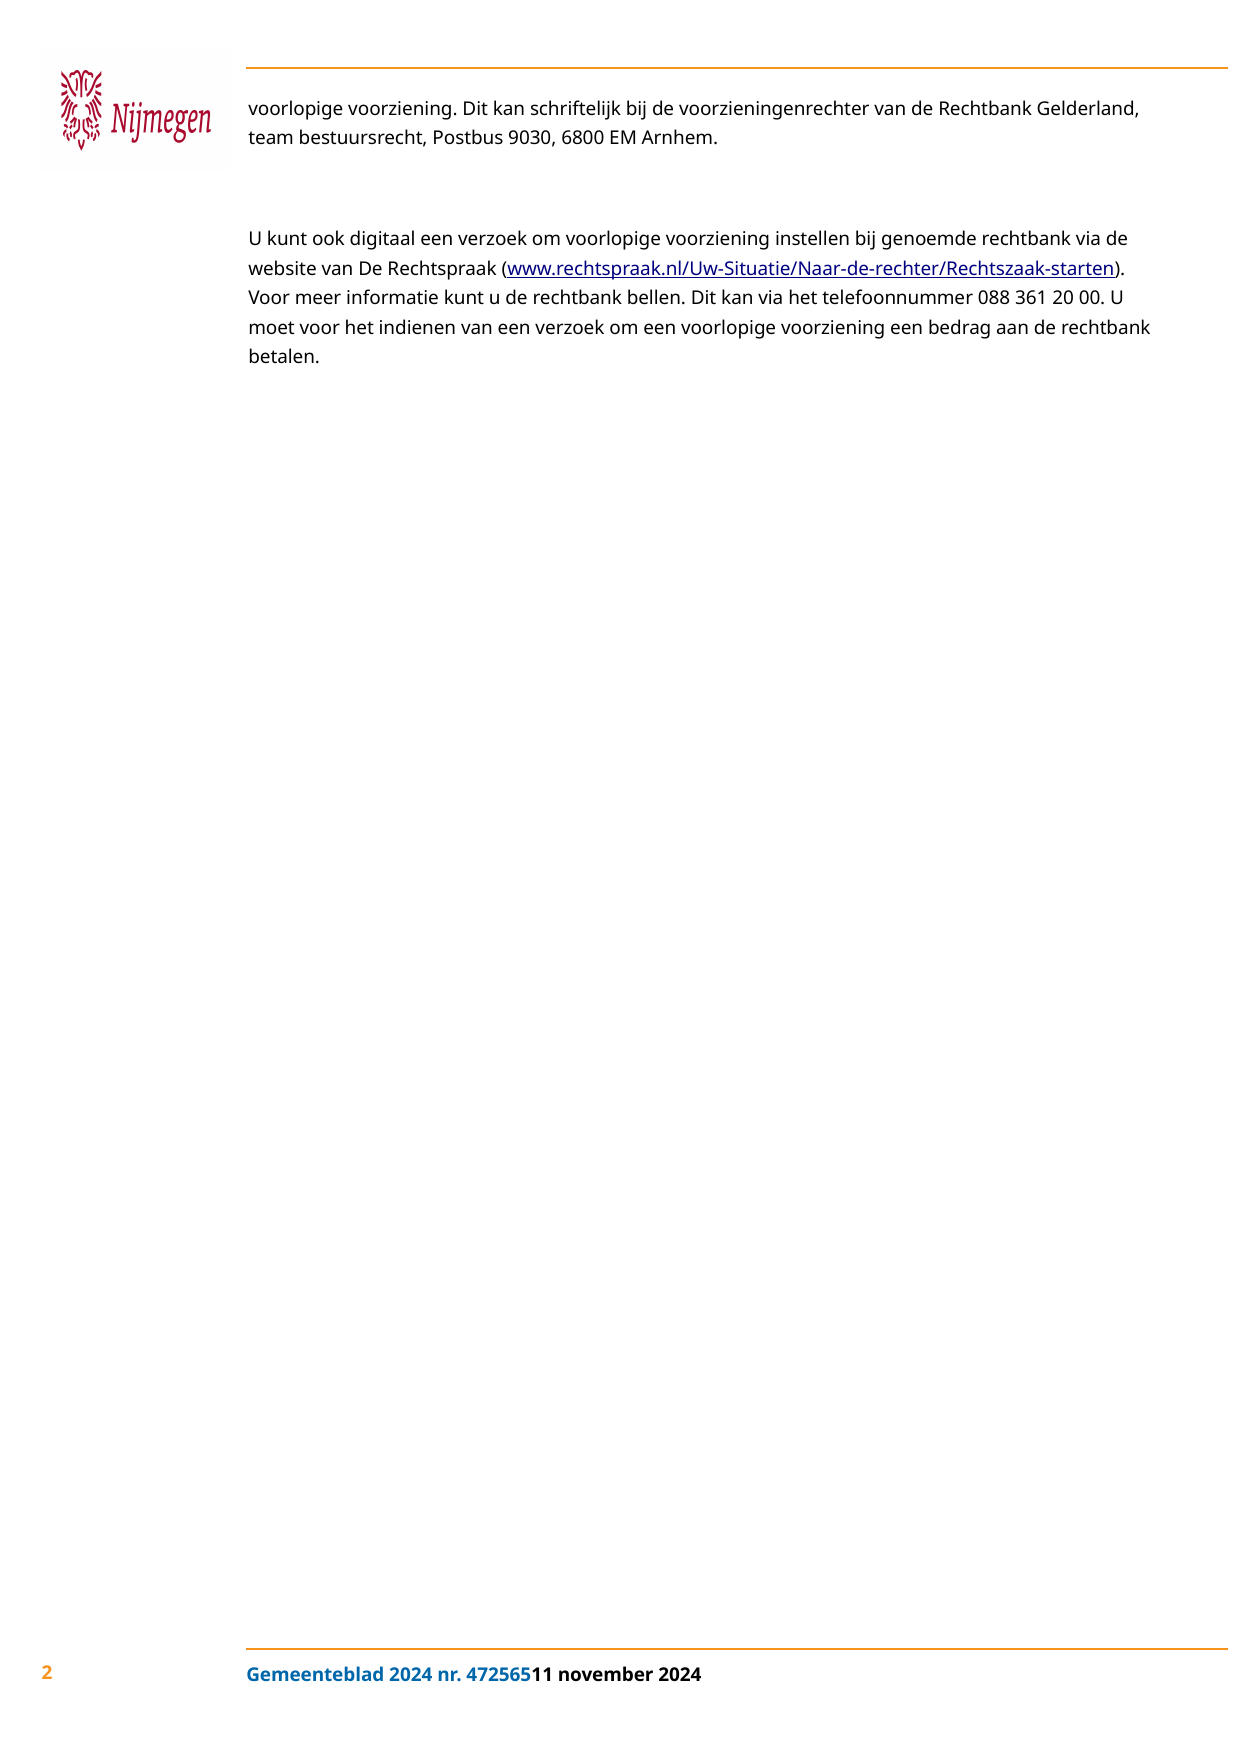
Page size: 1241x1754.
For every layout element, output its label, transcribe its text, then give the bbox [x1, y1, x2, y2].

picture [41, 47, 231, 172]
text U kunt ook digitaal een verzoek om voorlopige voorziening instellen bij genoemde rechtbank via de website van De Rechtspraak (www.rechtspraak.nl/Uw-Situatie/Naar-de-rechter/Rechtszaak-starten). Voor meer informatie kunt u de rechtbank bellen. Dit kan via het telefoonnummer 088 361 20 00. U moet voor het indienen van een verzoek om een voorlopige voorziening een bedrag aan de rechtbank betalen. [248, 225, 1152, 369]
text voorlopige voorziening. Dit kan schriftelijk bij de voorzieningenrechter van de Rechtbank Gelderland, team bestuursrecht, Postbus 9030, 6800 EM Arnhem. [248, 95, 1152, 150]
